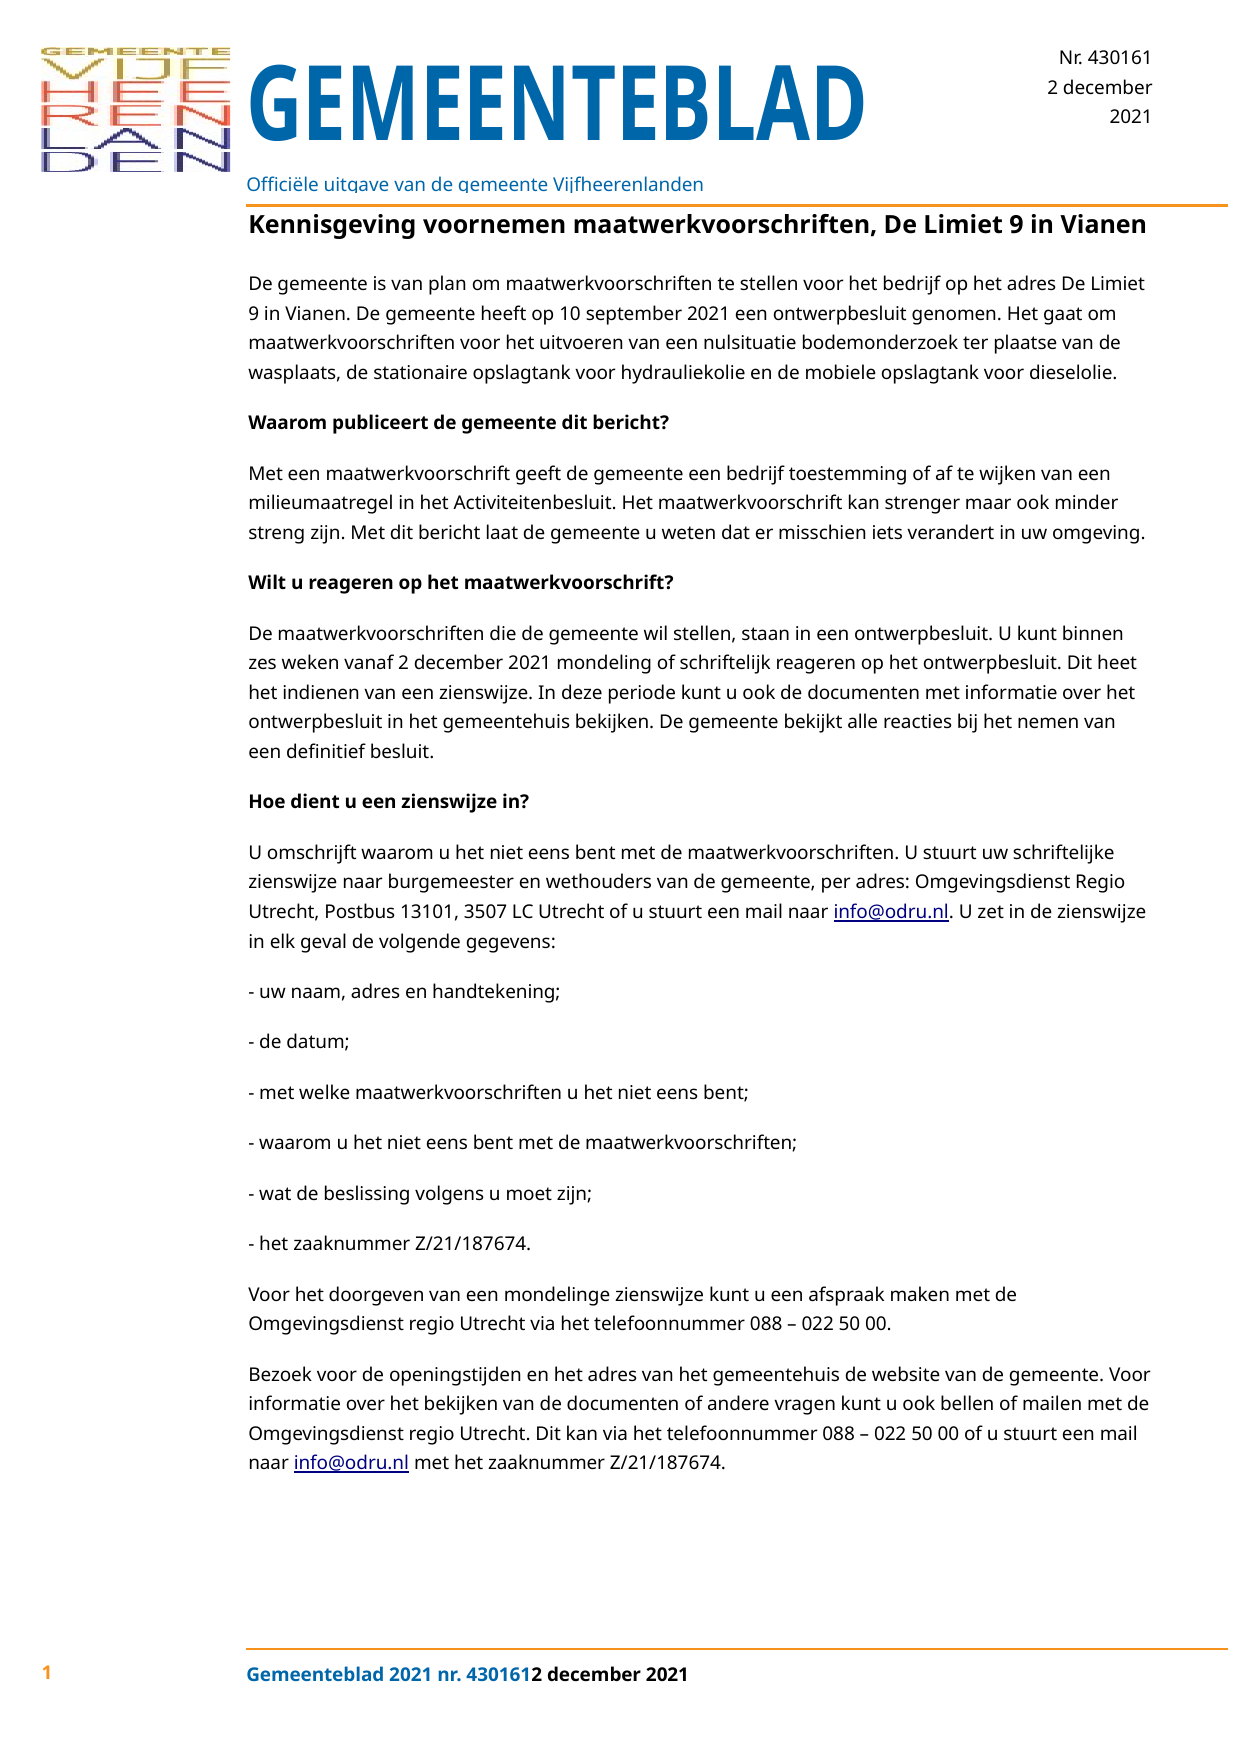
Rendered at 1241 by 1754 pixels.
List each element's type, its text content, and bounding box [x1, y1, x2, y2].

text Met een maatwerkvoorschrift geeft de gemeente een bedrijf toestemming of af te wijken van een milieumaatregel in het Activiteitenbesluit. Het maatwerkvoorschrift kan strenger maar ook minder streng zijn. Met dit bericht laat de gemeente u weten dat er misschien iets verandert in uw omgeving. [248, 460, 1152, 545]
text - het zaaknummer Z/21/187674. [248, 1230, 1152, 1256]
text De gemeente is van plan om maatwerkvoorschriften te stellen voor het bedrijf op het adres De Limiet 9 in Vianen. De gemeente heeft op 10 september 2021 een ontwerpbesluit genomen. Het gaat om maatwerkvoorschriften voor het uitvoeren van een nulsituatie bodemonderzoek ter plaatse van de wasplaats, de stationaire opslagtank voor hydrauliekolie en de mobiele opslagtank voor dieselolie. [248, 270, 1152, 385]
text Wilt u reageren op het maatwerkvoorschrift? [248, 569, 1152, 595]
text Bezoek voor de openingstijden en het adres van het gemeentehuis de website van de gemeente. Voor informatie over het bekijken van de documenten of andere vragen kunt u ook bellen of mailen met de Omgevingsdienst regio Utrecht. Dit kan via het telefoonnummer 088 – 022 50 00 of u stuurt een mail naar info@odru.nl met het zaaknummer Z/21/187674. [248, 1361, 1152, 1475]
text Waarom publiceert de gemeente dit bericht? [248, 409, 1152, 435]
text - de datum; [248, 1029, 1152, 1054]
text Voor het doorgeven van een mondelinge zienswijze kunt u een afspraak maken met de Omgevingsdienst regio Utrecht via het telefoonnummer 088 – 022 50 00. [248, 1281, 1152, 1336]
text Kennisgeving voornemen maatwerkvoorschriften, De Limiet 9 in Vianen [248, 207, 1152, 241]
picture [41, 47, 231, 172]
text - waarom u het niet eens bent met de maatwerkvoorschriften; [248, 1129, 1152, 1155]
text - met welke maatwerkvoorschriften u het niet eens bent; [248, 1079, 1152, 1105]
text - wat de beslissing volgens u moet zijn; [248, 1180, 1152, 1206]
text Hoe dient u een zienswijze in? [248, 789, 1152, 814]
text De maatwerkvoorschriften die de gemeente wil stellen, staan in een ontwerpbesluit. U kunt binnen zes weken vanaf 2 december 2021 mondeling of schriftelijk reageren op het ontwerpbesluit. Dit heet het indienen van een zienswijze. In deze periode kunt u ook de documenten met informatie over het ontwerpbesluit in het gemeentehuis bekijken. De gemeente bekijkt alle reacties bij het nemen van een definitief besluit. [248, 620, 1152, 764]
text - uw naam, adres en handtekening; [248, 978, 1152, 1004]
text U omschrijft waarom u het niet eens bent met de maatwerkvoorschriften. U stuurt uw schriftelijke zienswijze naar burgemeester en wethouders van de gemeente, per adres: Omgevingsdienst Regio Utrecht, Postbus 13101, 3507 LC Utrecht of u stuurt een mail naar info@odru.nl. U zet in de zienswijze in elk geval de volgende gegevens: [248, 839, 1152, 953]
